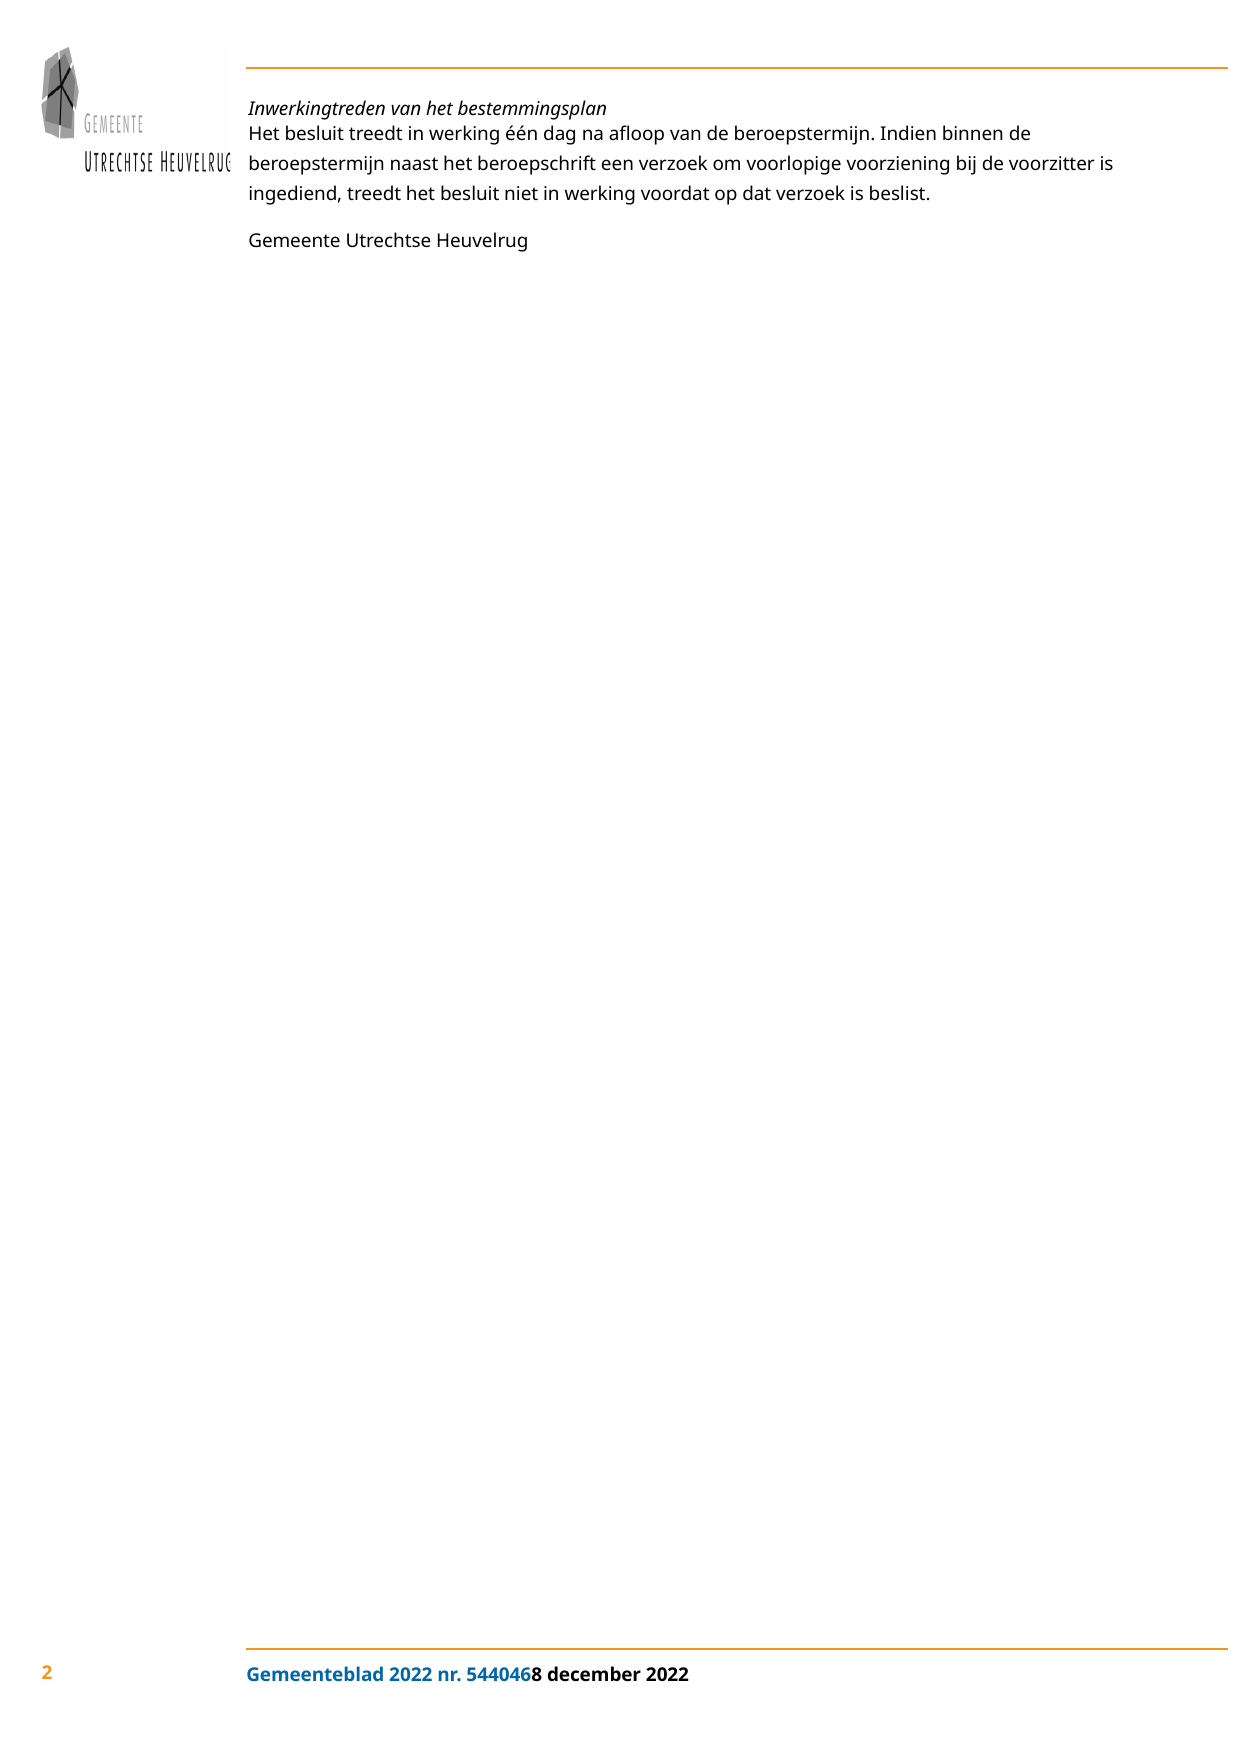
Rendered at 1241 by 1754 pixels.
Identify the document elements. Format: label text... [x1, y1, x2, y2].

text Inwerkingtreden van het bestemmingsplan [248, 95, 1152, 121]
text Gemeente Utrechtse Heuvelrug [248, 227, 1152, 253]
text Het besluit treedt in werking één dag na afloop van de beroepstermijn. Indien binnen de beroepstermijn naast het beroepschrift een verzoek om voorlopige voorziening bij de voorzitter is ingediend, treedt het besluit niet in werking voordat op dat verzoek is beslist. [248, 121, 1152, 205]
picture [41, 47, 231, 172]
